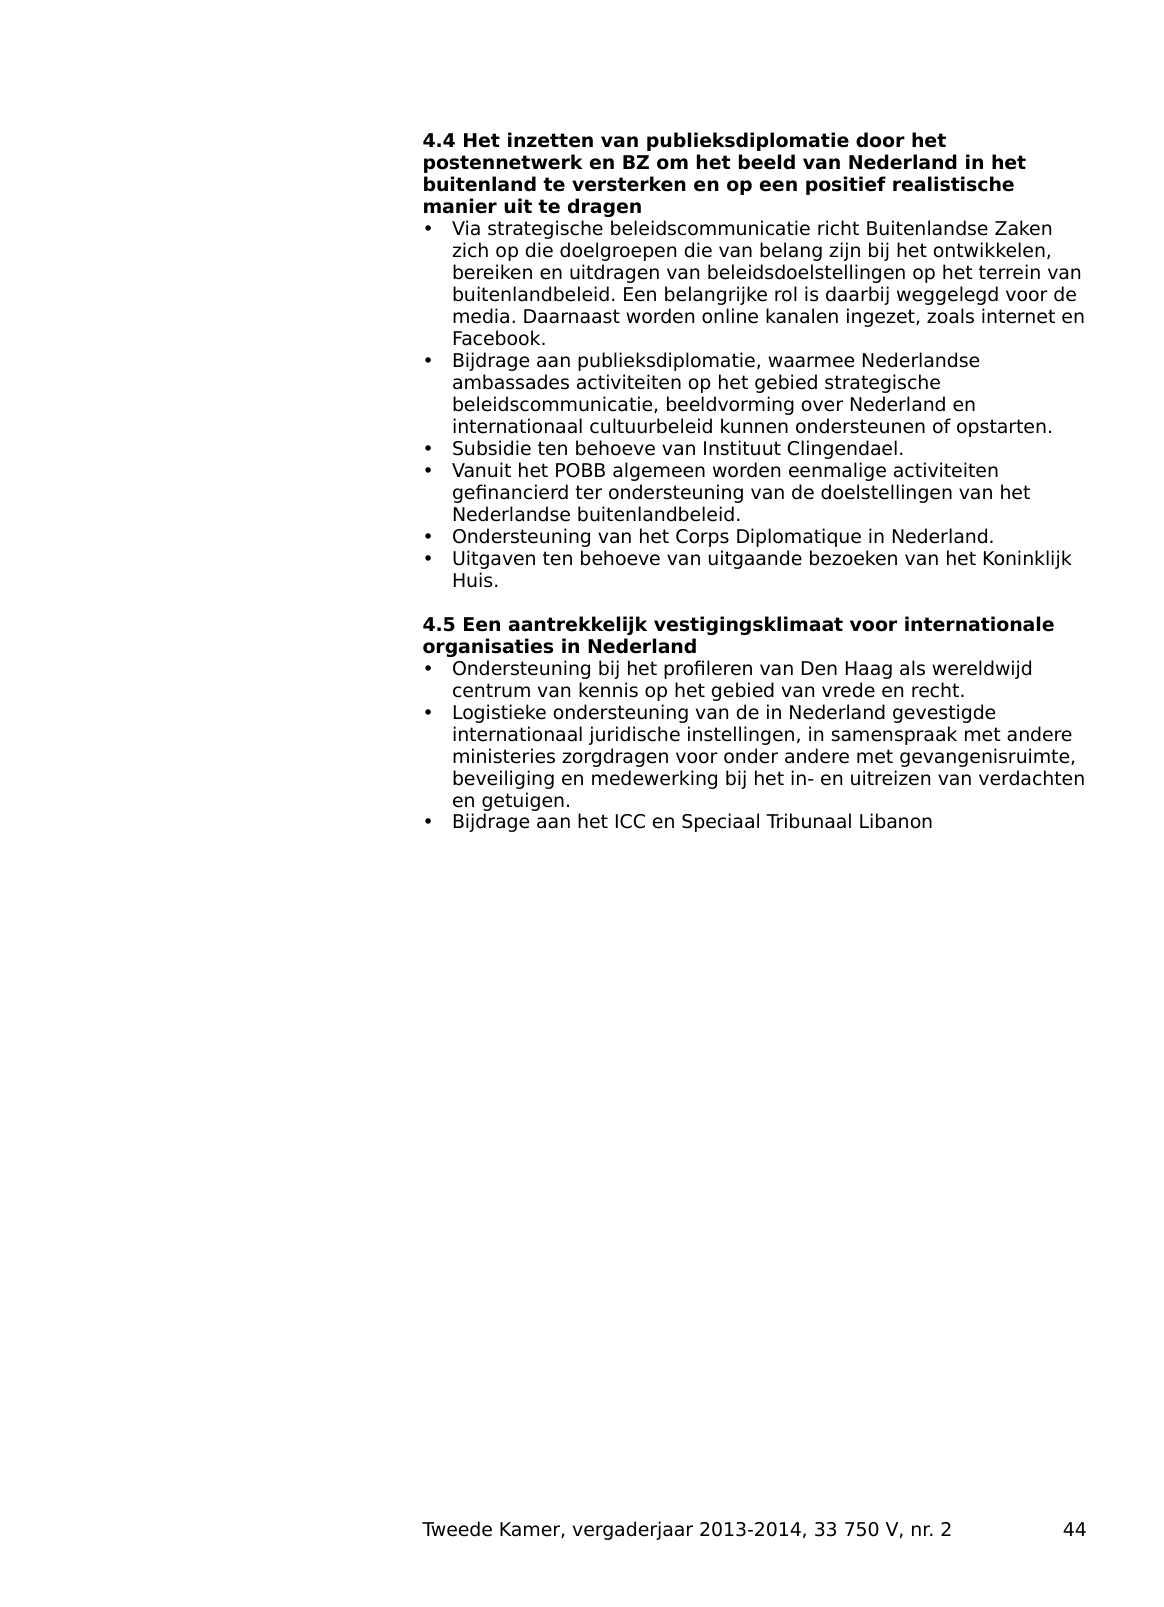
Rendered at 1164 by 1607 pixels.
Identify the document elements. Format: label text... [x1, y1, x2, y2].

text • Ondersteuning van het Corps Diplomatique in Nederland. [422, 526, 1087, 547]
text • Subsidie ten behoeve van Instituut Clingendael. [422, 438, 1087, 459]
subtitle 4.5 Een aantrekkelijk vestigingsklimaat voor internationale organisaties in Nederland [422, 614, 1087, 658]
text • Bijdrage aan het ICC en Speciaal Tribunaal Libanon [422, 811, 1087, 833]
text • Vanuit het POBB algemeen worden eenmalige activiteiten gefinancierd ter ondersteuning van de doelstellingen van het Nederlandse buitenlandbeleid. [422, 459, 1087, 526]
text • Ondersteuning bij het profileren van Den Haag als wereldwijd centrum van kennis op het gebied van vrede en recht. [422, 658, 1087, 702]
text • Logistieke ondersteuning van de in Nederland gevestigde internationaal juridische instellingen, in samenspraak met andere ministeries zorgdragen voor onder andere met gevangenisruimte, beveiliging en medewerking bij het in- en uitreizen van verdachten en getuigen. [422, 702, 1087, 811]
text • Uitgaven ten behoeve van uitgaande bezoeken van het Koninklijk Huis. [422, 547, 1087, 591]
text • Via strategische beleidscommunicatie richt Buitenlandse Zaken zich op die doelgroepen die van belang zijn bij het ontwikkelen, bereiken en uitdragen van beleidsdoelstellingen op het terrein van buitenlandbeleid. Een belangrijke rol is daarbij weggelegd voor de media. Daarnaast worden online kanalen ingezet, zoals internet en Facebook. [422, 218, 1087, 350]
text • Bijdrage aan publieksdiplomatie, waarmee Nederlandse ambassades activiteiten op het gebied strategische beleidscommunicatie, beeldvorming over Nederland en internationaal cultuurbeleid kunnen ondersteunen of opstarten. [422, 350, 1087, 438]
subtitle 4.4 Het inzetten van publieksdiplomatie door het postennetwerk en BZ om het beeld van Nederland in het buitenland te versterken en op een positief realistische manier uit te dragen [422, 130, 1087, 218]
